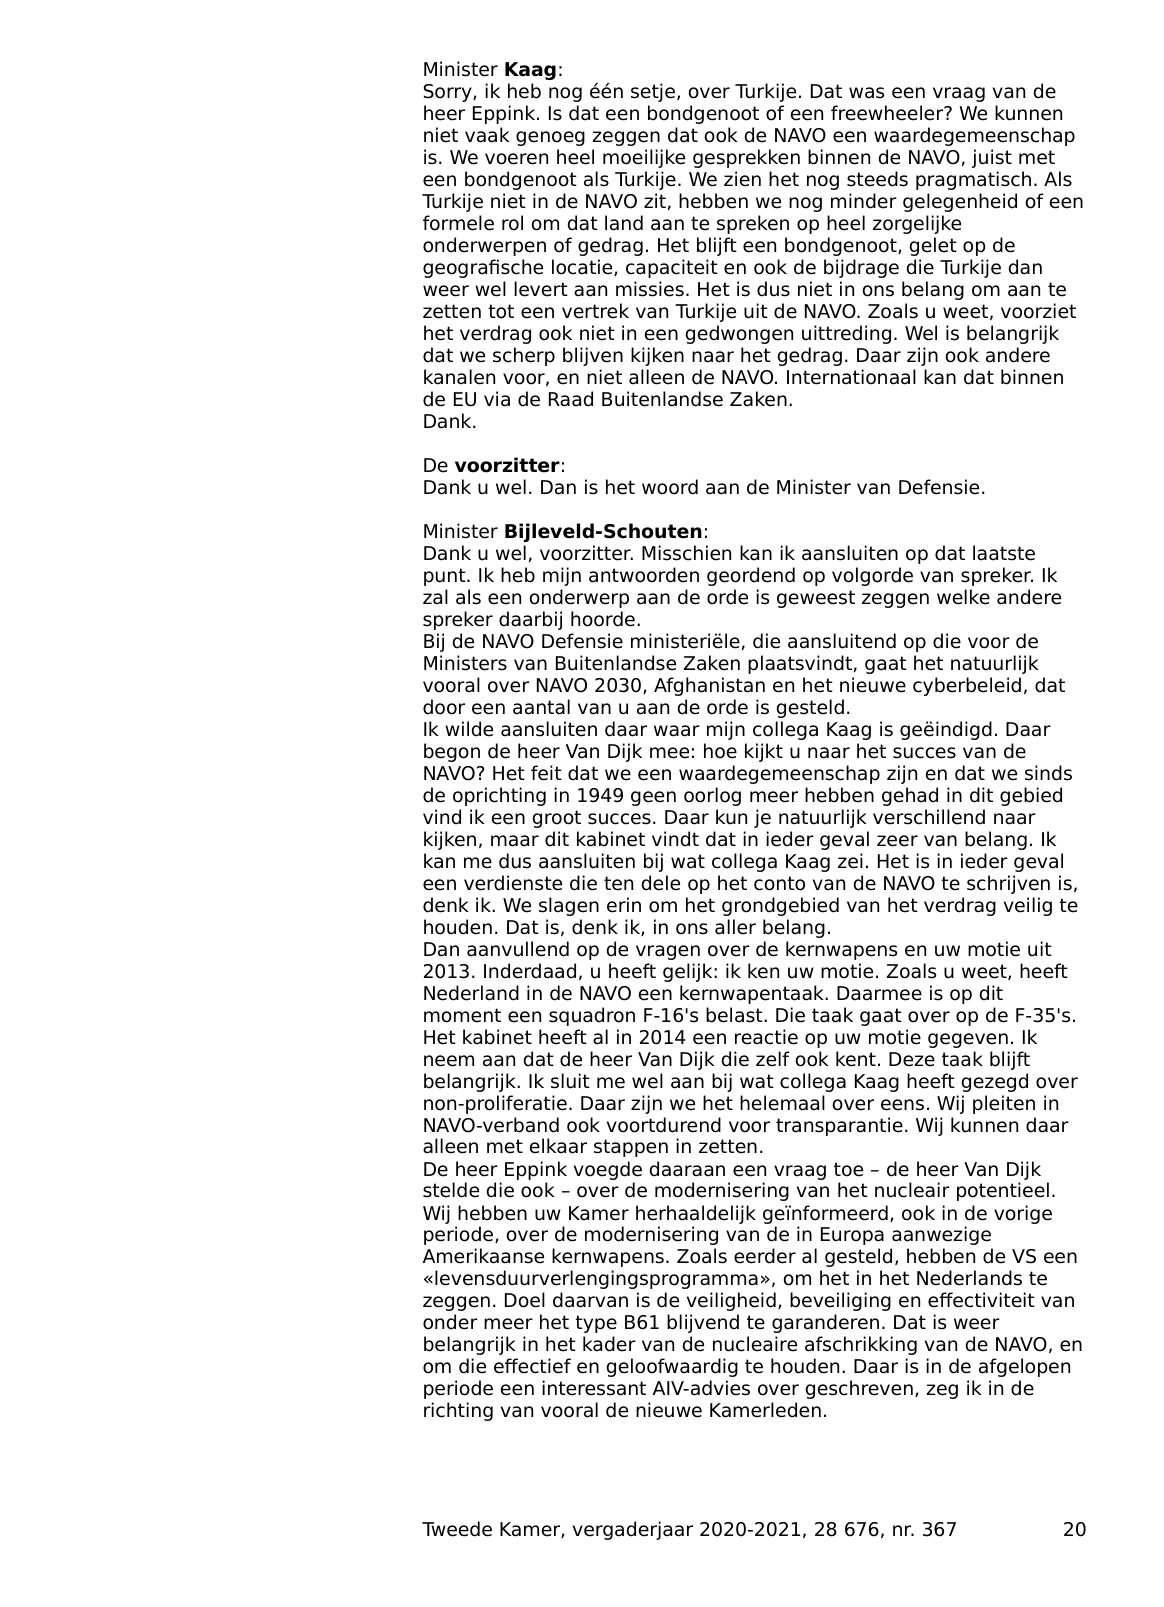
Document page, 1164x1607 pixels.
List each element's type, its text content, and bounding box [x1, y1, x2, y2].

text Minister Bijleveld-Schouten: [422, 521, 1087, 543]
text Dank. [422, 411, 1087, 433]
text Dank u wel. Dan is het woord aan de Minister van Defensie. [422, 477, 1087, 499]
text Minister Kaag: [422, 59, 1087, 81]
text De heer Eppink voegde daaraan een vraag toe – de heer Van Dijk stelde die ook – over de modernisering van het nucleair potentieel. Wij hebben uw Kamer herhaaldelijk geïnformeerd, ook in de vorige periode, over de modernisering van de in Europa aanwezige Amerikaanse kernwapens. Zoals eerder al gesteld, hebben de VS een «levensduurverlengingsprogramma», om het in het Nederlands te zeggen. Doel daarvan is de veiligheid, beveiliging en effectiviteit van onder meer het type B61 blijvend te garanderen. Dat is weer belangrijk in het kader van de nucleaire afschrikking van de NAVO, en om die effectief en geloofwaardig te houden. Daar is in de afgelopen periode een interessant AIV-advies over geschreven, zeg ik in de richting van vooral de nieuwe Kamerleden. [422, 1158, 1087, 1422]
text Dan aanvullend op de vragen over de kernwapens en uw motie uit 2013. Inderdaad, u heeft gelijk: ik ken uw motie. Zoals u weet, heeft Nederland in de NAVO een kernwapentaak. Daarmee is op dit moment een squadron F-16's belast. Die taak gaat over op de F-35's. Het kabinet heeft al in 2014 een reactie op uw motie gegeven. Ik neem aan dat de heer Van Dijk die zelf ook kent. Deze taak blijft belangrijk. Ik sluit me wel aan bij wat collega Kaag heeft gezegd over non-proliferatie. Daar zijn we het helemaal over eens. Wij pleiten in NAVO-verband ook voortdurend voor transparantie. Wij kunnen daar alleen met elkaar stappen in zetten. [422, 939, 1087, 1158]
text Dank u wel, voorzitter. Misschien kan ik aansluiten op dat laatste punt. Ik heb mijn antwoorden geordend op volgorde van spreker. Ik zal als een onderwerp aan de orde is geweest zeggen welke andere spreker daarbij hoorde. [422, 543, 1087, 631]
text Sorry, ik heb nog één setje, over Turkije. Dat was een vraag van de heer Eppink. Is dat een bondgenoot of een freewheeler? We kunnen niet vaak genoeg zeggen dat ook de NAVO een waardegemeenschap is. We voeren heel moeilijke gesprekken binnen de NAVO, juist met een bondgenoot als Turkije. We zien het nog steeds pragmatisch. Als Turkije niet in de NAVO zit, hebben we nog minder gelegenheid of een formele rol om dat land aan te spreken op heel zorgelijke onderwerpen of gedrag. Het blijft een bondgenoot, gelet op de geografische locatie, capaciteit en ook de bijdrage die Turkije dan weer wel levert aan missies. Het is dus niet in ons belang om aan te zetten tot een vertrek van Turkije uit de NAVO. Zoals u weet, voorziet het verdrag ook niet in een gedwongen uittreding. Wel is belangrijk dat we scherp blijven kijken naar het gedrag. Daar zijn ook andere kanalen voor, en niet alleen de NAVO. Internationaal kan dat binnen de EU via de Raad Buitenlandse Zaken. [422, 81, 1087, 411]
text Ik wilde aansluiten daar waar mijn collega Kaag is geëindigd. Daar begon de heer Van Dijk mee: hoe kijkt u naar het succes van de NAVO? Het feit dat we een waardegemeenschap zijn en dat we sinds de oprichting in 1949 geen oorlog meer hebben gehad in dit gebied vind ik een groot succes. Daar kun je natuurlijk verschillend naar kijken, maar dit kabinet vindt dat in ieder geval zeer van belang. Ik kan me dus aansluiten bij wat collega Kaag zei. Het is in ieder geval een verdienste die ten dele op het conto van de NAVO te schrijven is, denk ik. We slagen erin om het grondgebied van het verdrag veilig te houden. Dat is, denk ik, in ons aller belang. [422, 719, 1087, 939]
text De voorzitter: [422, 455, 1087, 477]
text Bij de NAVO Defensie ministeriële, die aansluitend op die voor de Ministers van Buitenlandse Zaken plaatsvindt, gaat het natuurlijk vooral over NAVO 2030, Afghanistan en het nieuwe cyberbeleid, dat door een aantal van u aan de orde is gesteld. [422, 631, 1087, 719]
